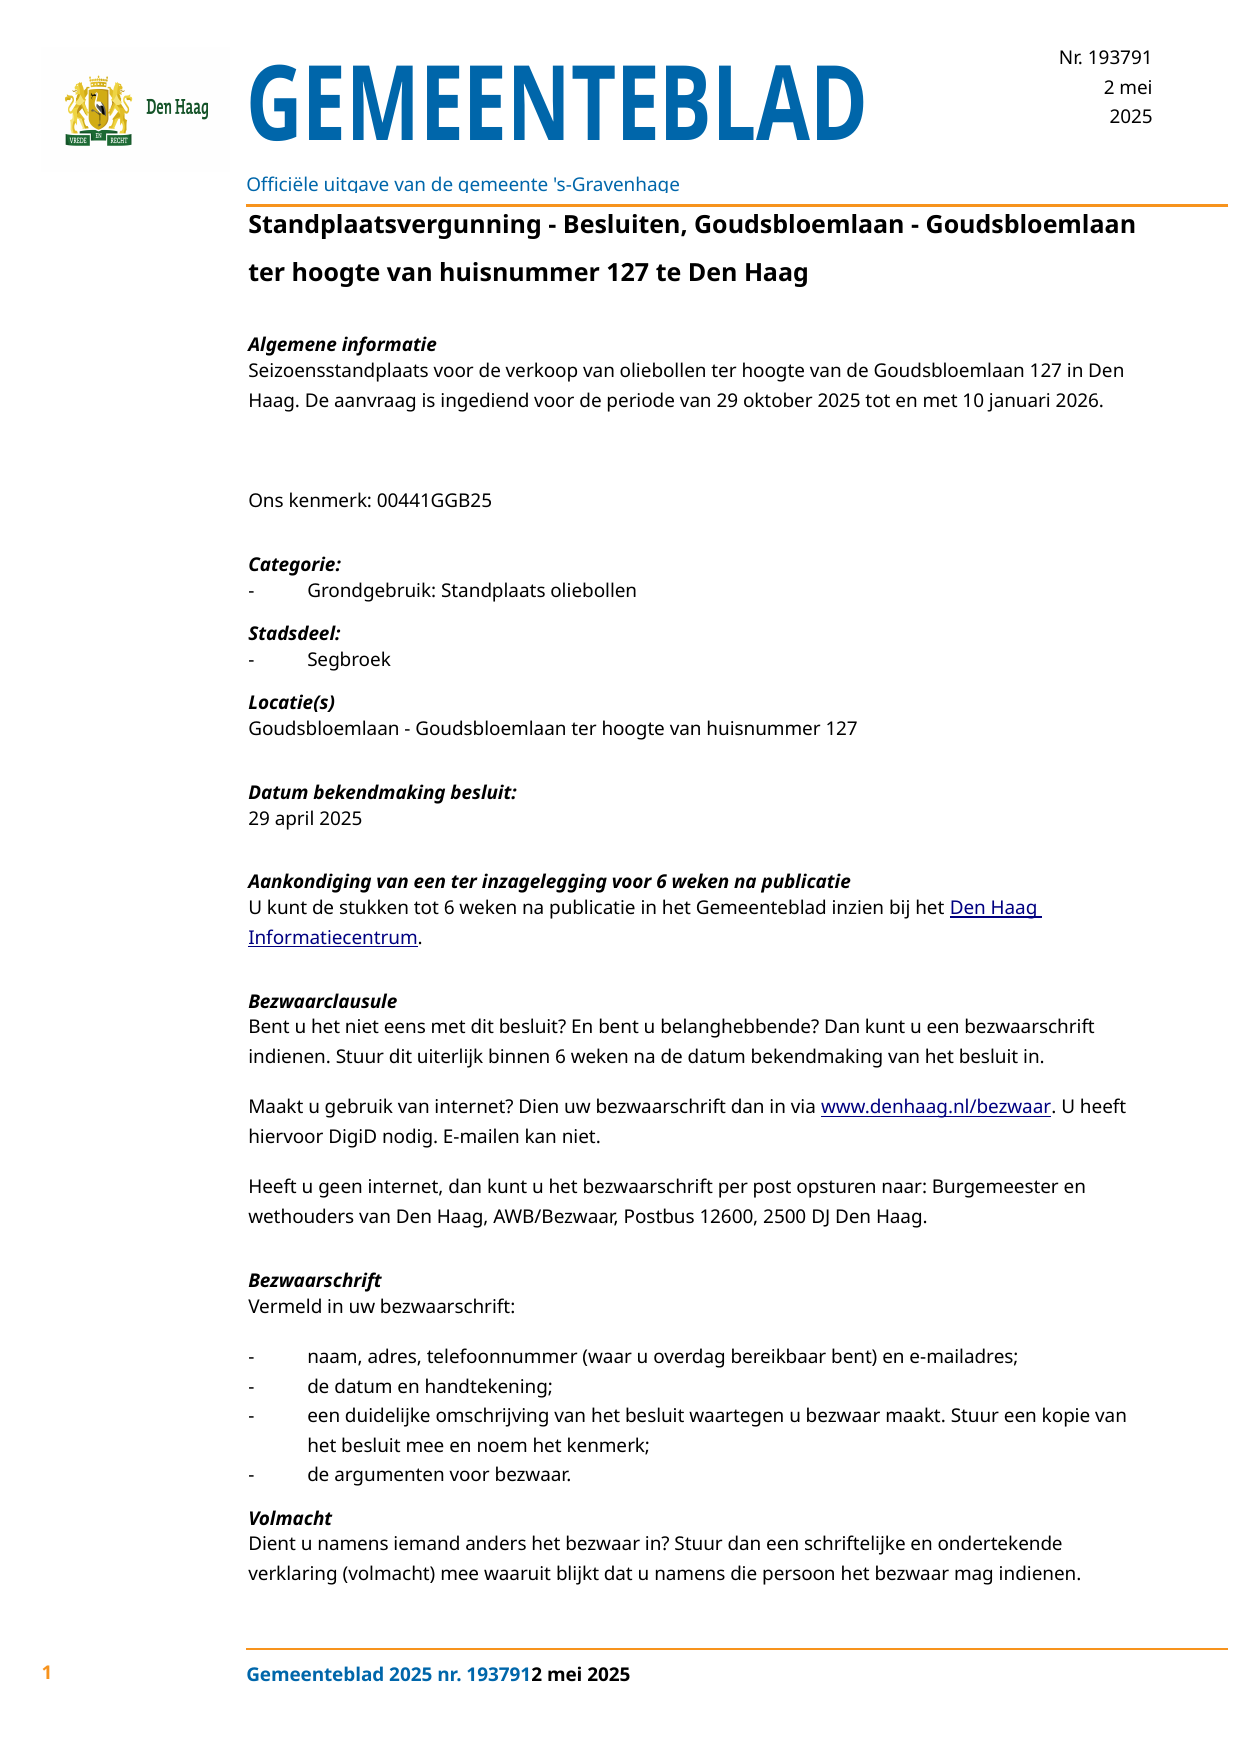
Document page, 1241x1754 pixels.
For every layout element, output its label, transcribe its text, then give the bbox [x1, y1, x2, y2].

text Volmacht [248, 1505, 1152, 1531]
text Heeft u geen internet, dan kunt u het bezwaarschrift per post opsturen naar: Burgemeester en wethouders van Den Haag, AWB/Bezwaar, Postbus 12600, 2500 DJ Den Haag. [248, 1174, 1152, 1229]
text Datum bekendmaking besluit: [248, 779, 1152, 805]
picture [41, 47, 231, 172]
text Vermeld in uw bezwaarschrift: [248, 1293, 1152, 1319]
text Dient u namens iemand anders het bezwaar in? Stuur dan een schriftelijke en ondertekende verklaring (volmacht) mee waaruit blijkt dat u namens die persoon het bezwaar mag indienen. [248, 1531, 1152, 1586]
text 29 april 2025 [248, 805, 1152, 830]
text U kunt de stukken tot 6 weken na publicatie in het Gemeenteblad inzien bij het Den Haag Informatiecentrum. [248, 894, 1152, 950]
list de argumenten voor bezwaar. [248, 1462, 1152, 1487]
list Segbroek [248, 646, 1152, 672]
text Seizoensstandplaats voor de verkoop van oliebollen ter hoogte van de Goudsbloemlaan 127 in Den Haag. De aanvraag is ingediend voor de periode van 29 oktober 2025 tot en met 10 januari 2026. [248, 357, 1152, 412]
list een duidelijke omschrijving van het besluit waartegen u bezwaar maakt. Stuur een kopie van het besluit mee en noem het kenmerk; [248, 1402, 1152, 1458]
text Bezwaarschrift [248, 1267, 1152, 1293]
list de datum en handtekening; [248, 1373, 1152, 1399]
text Ons kenmerk: 00441GGB25 [248, 488, 1152, 513]
text Stadsdeel: [248, 620, 1152, 646]
text Aankondiging van een ter inzagelegging voor 6 weken na publicatie [248, 869, 1152, 894]
text Algemene informatie [248, 331, 1152, 357]
list Grondgebruik: Standplaats oliebollen [248, 577, 1152, 603]
text Categorie: [248, 552, 1152, 577]
text Bezwaarclausule [248, 988, 1152, 1014]
text Goudsbloemlaan - Goudsbloemlaan ter hoogte van huisnummer 127 [248, 715, 1152, 741]
text Bent u het niet eens met dit besluit? En bent u belanghebbende? Dan kunt u een bezwaarschrift indienen. Stuur dit uiterlijk binnen 6 weken na de datum bekendmaking van het besluit in. [248, 1014, 1152, 1069]
list naam, adres, telefoonnummer (waar u overdag bereikbaar bent) en e-mailadres; [248, 1343, 1152, 1369]
text Locatie(s) [248, 689, 1152, 715]
text Standplaatsvergunning - Besluiten, Goudsbloemlaan - Goudsbloemlaan ter hoogte van huisnummer 127 te Den Haag [248, 207, 1152, 288]
text Maakt u gebruik van internet? Dien uw bezwaarschrift dan in via www.denhaag.nl/bezwaar. U heeft hiervoor DigiD nodig. E-mailen kan niet. [248, 1094, 1152, 1149]
